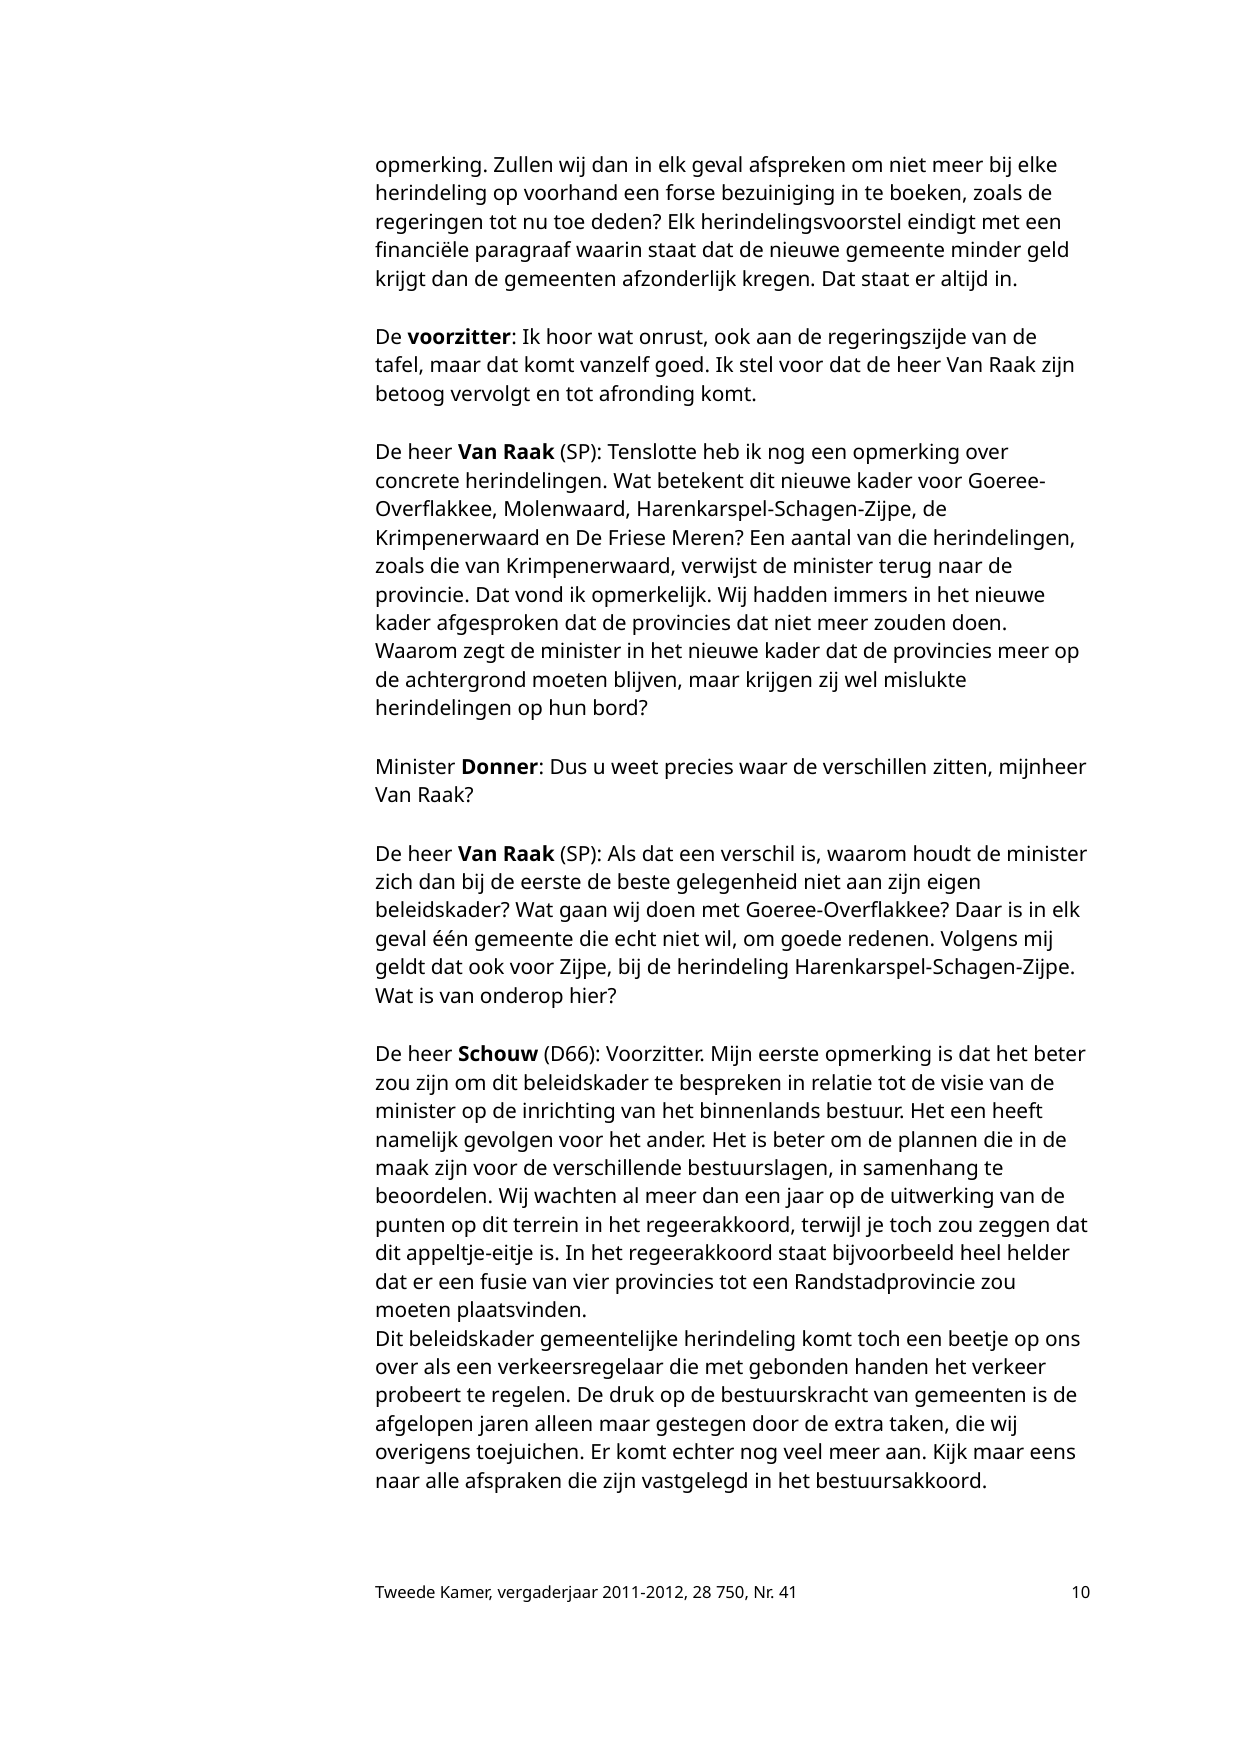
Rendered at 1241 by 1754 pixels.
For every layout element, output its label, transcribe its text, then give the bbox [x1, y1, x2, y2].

text opmerking. Zullen wij dan in elk geval afspreken om niet meer bij elke herindeling op voorhand een forse bezuiniging in te boeken, zoals de regeringen tot nu toe deden? Elk herindelingsvoorstel eindigt met een financiële paragraaf waarin staat dat de nieuwe gemeente minder geld krijgt dan de gemeenten afzonderlijk kregen. Dat staat er altijd in. [375, 150, 1090, 292]
text Dit beleidskader gemeentelijke herindeling komt toch een beetje op ons over als een verkeersregelaar die met gebonden handen het verkeer probeert te regelen. De druk op de bestuurskracht van gemeenten is de afgelopen jaren alleen maar gestegen door de extra taken, die wij overigens toejuichen. Er komt echter nog veel meer aan. Kijk maar eens naar alle afspraken die zijn vastgelegd in het bestuursakkoord. [375, 1324, 1090, 1494]
text Minister Donner: Dus u weet precies waar de verschillen zitten, mijnheer Van Raak? [375, 752, 1090, 809]
text De heer Schouw (D66): Voorzitter. Mijn eerste opmerking is dat het beter zou zijn om dit beleidskader te bespreken in relatie tot de visie van de minister op de inrichting van het binnenlands bestuur. Het een heeft namelijk gevolgen voor het ander. Het is beter om de plannen die in de maak zijn voor de verschillende bestuurslagen, in samenhang te beoordelen. Wij wachten al meer dan een jaar op de uitwerking van de punten op dit terrein in het regeerakkoord, terwijl je toch zou zeggen dat dit appeltje-eitje is. In het regeerakkoord staat bijvoorbeeld heel helder dat er een fusie van vier provincies tot een Randstadprovincie zou moeten plaatsvinden. [375, 1039, 1090, 1324]
text De heer Van Raak (SP): Als dat een verschil is, waarom houdt de minister zich dan bij de eerste de beste gelegenheid niet aan zijn eigen beleidskader? Wat gaan wij doen met Goeree-Overflakkee? Daar is in elk geval één gemeente die echt niet wil, om goede redenen. Volgens mij geldt dat ook voor Zijpe, bij de herindeling Harenkarspel-Schagen-Zijpe. Wat is van onderop hier? [375, 839, 1090, 1009]
text De heer Van Raak (SP): Tenslotte heb ik nog een opmerking over concrete herindelingen. Wat betekent dit nieuwe kader voor Goeree-Overflakkee, Molenwaard, Harenkarspel-Schagen-Zijpe, de Krimpenerwaard en De Friese Meren? Een aantal van die herindelingen, zoals die van Krimpenerwaard, verwijst de minister terug naar de provincie. Dat vond ik opmerkelijk. Wij hadden immers in het nieuwe kader afgesproken dat de provincies dat niet meer zouden doen. Waarom zegt de minister in het nieuwe kader dat de provincies meer op de achtergrond moeten blijven, maar krijgen zij wel mislukte herindelingen op hun bord? [375, 437, 1090, 722]
text De voorzitter: Ik hoor wat onrust, ook aan de regeringszijde van de tafel, maar dat komt vanzelf goed. Ik stel voor dat de heer Van Raak zijn betoog vervolgt en tot afronding komt. [375, 322, 1090, 407]
